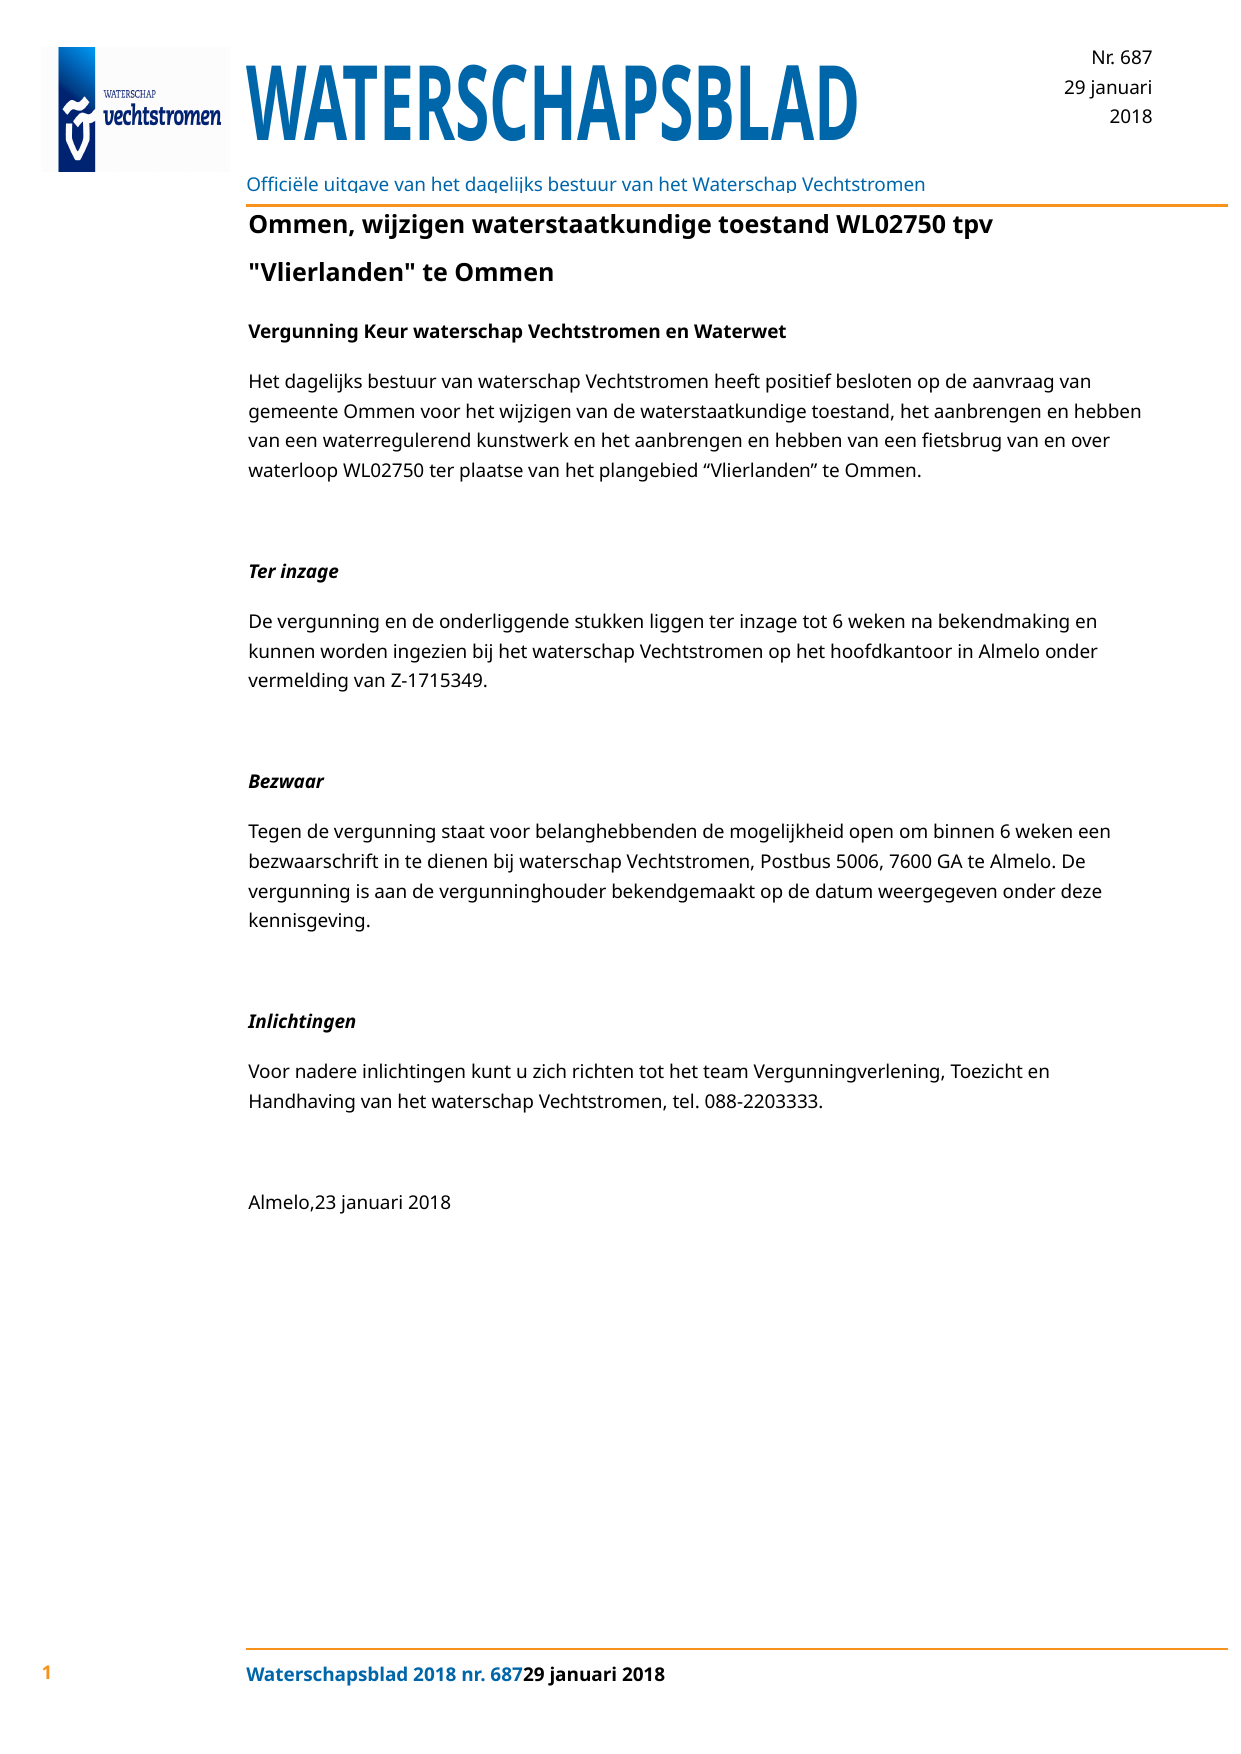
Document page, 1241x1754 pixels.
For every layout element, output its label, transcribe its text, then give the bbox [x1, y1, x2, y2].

picture [41, 47, 231, 172]
text Voor nadere inlichtingen kunt u zich richten tot het team Vergunningverlening, Toezicht en Handhaving van het waterschap Vechtstromen, tel. 088-2203333. [248, 1059, 1152, 1114]
text Tegen de vergunning staat voor belanghebbenden de mogelijkheid open om binnen 6 weken een bezwaarschrift in te dienen bij waterschap Vechtstromen, Postbus 5006, 7600 GA te Almelo. De vergunning is aan de vergunninghouder bekendgemaakt op de datum weergegeven onder deze kennisgeving. [248, 819, 1152, 933]
text Het dagelijks bestuur van waterschap Vechtstromen heeft positief besloten op de aanvraag van gemeente Ommen voor het wijzigen van de waterstaatkundige toestand, het aanbrengen en hebben van een waterregulerend kunstwerk en het aanbrengen en hebben van een fietsbrug van en over waterloop WL02750 ter plaatse van het plangebied “Vlierlanden” te Ommen. [248, 368, 1152, 483]
text Ter inzage [248, 558, 1152, 584]
text Almelo,23 januari 2018 [248, 1189, 1152, 1215]
text Bezwaar [248, 768, 1152, 794]
text De vergunning en de onderliggende stukken liggen ter inzage tot 6 weken na bekendmaking en kunnen worden ingezien bij het waterschap Vechtstromen op het hoofdkantoor in Almelo onder vermelding van Z-1715349. [248, 608, 1152, 693]
text Inlichtingen [248, 1008, 1152, 1034]
text Vergunning Keur waterschap Vechtstromen en Waterwet [248, 318, 1152, 344]
text Ommen, wijzigen waterstaatkundige toestand WL02750 tpv "Vlierlanden" te Ommen [248, 207, 1152, 288]
